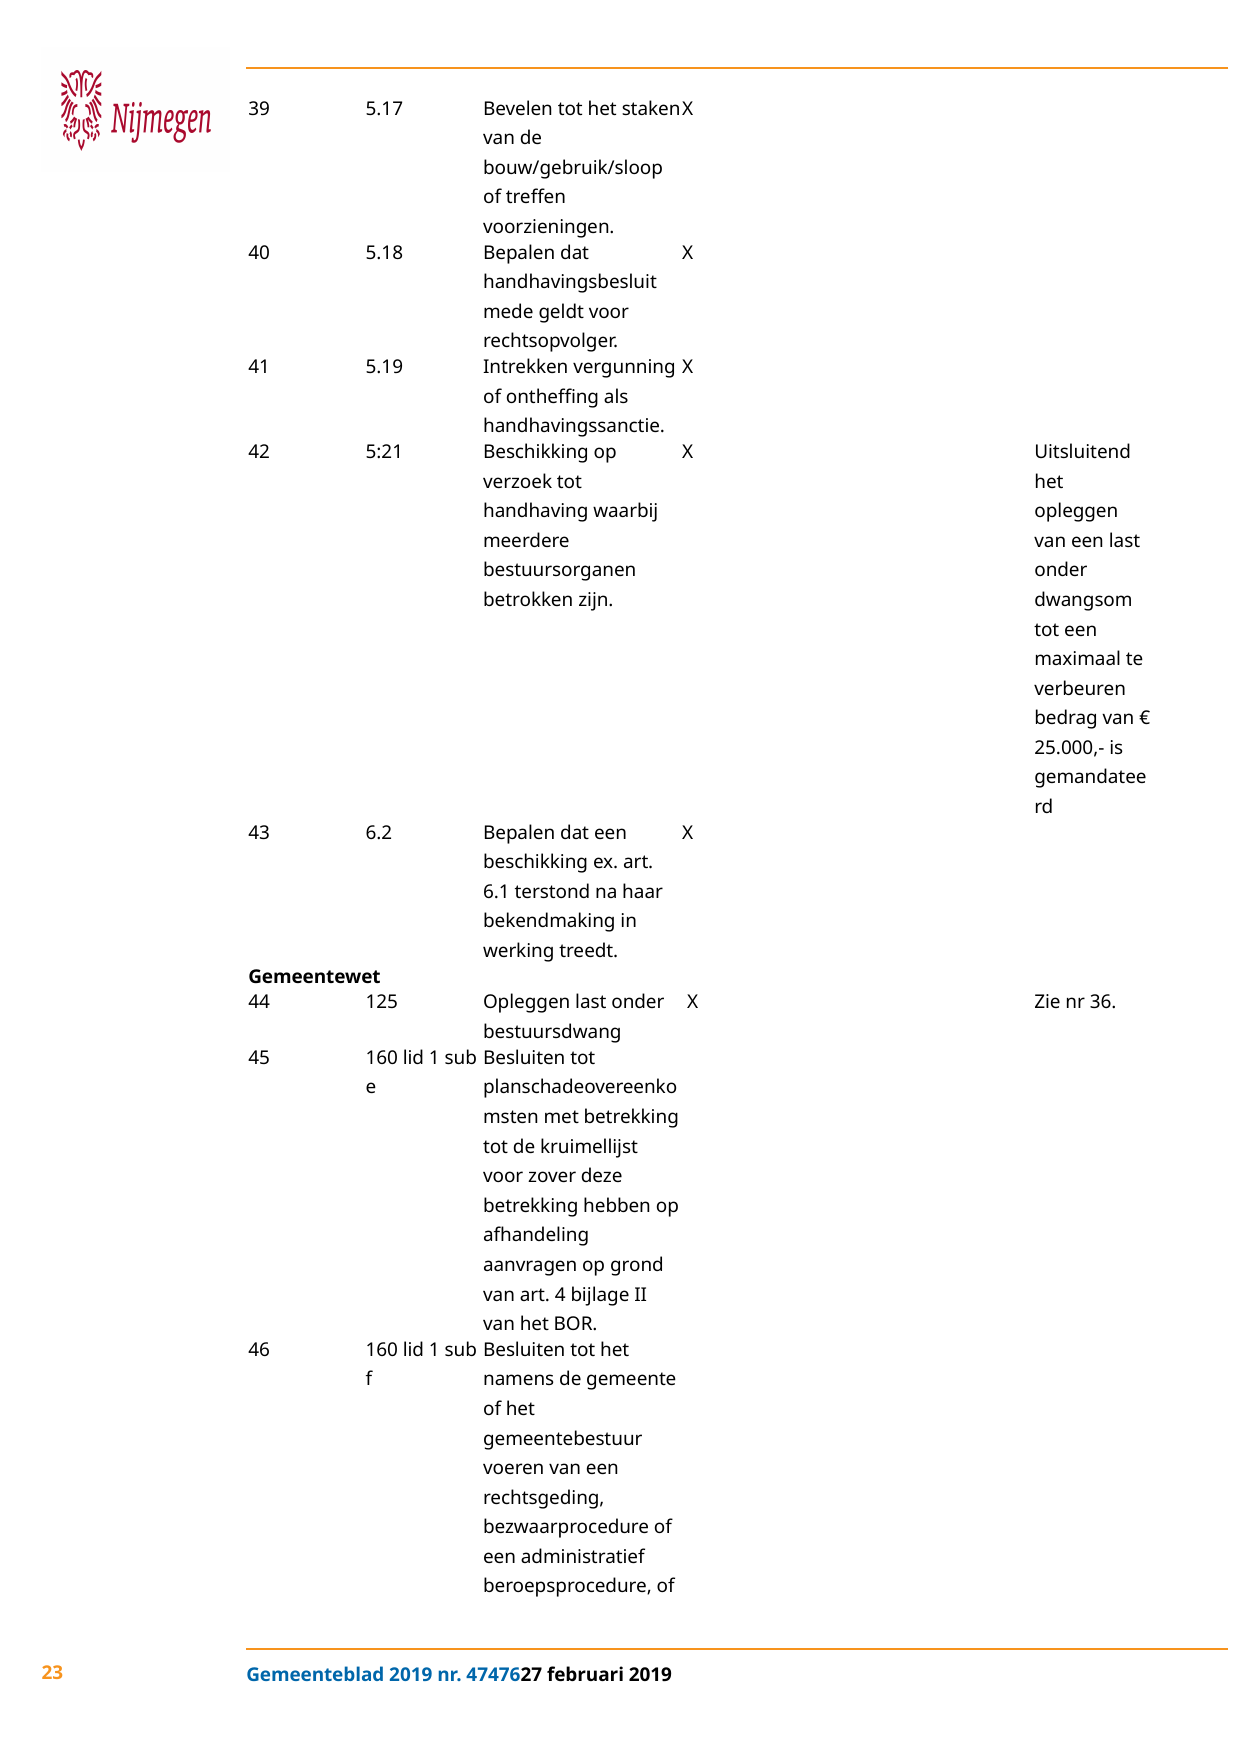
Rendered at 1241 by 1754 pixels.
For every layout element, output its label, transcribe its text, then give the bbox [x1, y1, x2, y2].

picture [41, 47, 231, 172]
table_cell [1034, 95, 1152, 239]
table_cell 5.19 [365, 353, 483, 438]
table_cell X [682, 239, 799, 353]
table_cell 39 [248, 95, 365, 239]
table_cell Beschikking op verzoek tot handhaving waarbij meerdere bestuursorganen betrokken zijn. [483, 438, 682, 819]
table_cell 46 [248, 1336, 365, 1598]
table_cell X [682, 95, 799, 239]
table_cell Gemeentewet [248, 963, 1152, 989]
table_cell [1034, 819, 1152, 963]
table_cell 44 [248, 989, 365, 1044]
table_cell Zie nr 36. [1034, 989, 1152, 1044]
table_cell [799, 819, 1034, 963]
table_cell 125 [365, 989, 483, 1044]
table_cell X [682, 438, 799, 819]
table_cell 5.18 [365, 239, 483, 353]
table_cell 43 [248, 819, 365, 963]
table_cell X [682, 353, 799, 438]
table_cell Besluiten tot planschadeovereenkomsten met betrekking tot de kruimellijst voor zover deze betrekking hebben op afhandeling aanvragen op grond van art. 4 bijlage II van het BOR. [483, 1044, 682, 1336]
table_cell 42 [248, 438, 365, 819]
table_cell 45 [248, 1044, 365, 1336]
table_cell [799, 989, 1034, 1044]
table_cell Bepalen dat een beschikking ex. art. 6.1 terstond na haar bekendmaking in werking treedt. [483, 819, 682, 963]
table_cell Bevelen tot het staken van de bouw/gebruik/sloop of treffen voorzieningen. [483, 95, 682, 239]
table_cell X [682, 819, 799, 963]
table_cell [1034, 239, 1152, 353]
table_cell 40 [248, 239, 365, 353]
table_cell [799, 353, 1034, 438]
table_cell [1034, 1044, 1152, 1336]
table_cell Bepalen dat handhavingsbesluit mede geldt voor rechtsopvolger. [483, 239, 682, 353]
table_cell [799, 239, 1034, 353]
table_cell 5.17 [365, 95, 483, 239]
table_cell [799, 95, 1034, 239]
table_cell [1034, 353, 1152, 438]
table_cell [799, 438, 1034, 819]
table_cell 6.2 [365, 819, 483, 963]
table_cell Intrekken vergunning of ontheffing als handhavingssanctie. [483, 353, 682, 438]
table_cell [682, 1336, 799, 1598]
table_cell Opleggen last onder bestuursdwang [483, 989, 682, 1044]
table_cell Besluiten tot het namens de gemeente of het gemeentebestuur voeren van een rechtsgeding, bezwaarprocedure of een administratief beroepsprocedure, of [483, 1336, 682, 1598]
table_cell Uitsluitend het opleggen van een last onder dwangsom tot een maximaal te verbeuren bedrag van € 25.000,- is gemandateerd [1034, 438, 1152, 819]
table_cell [1034, 1336, 1152, 1598]
table_cell [682, 1044, 799, 1336]
table_cell X [682, 989, 799, 1044]
table_cell 5:21 [365, 438, 483, 819]
table_cell 160 lid 1 sub f [365, 1336, 483, 1598]
table_cell [799, 1336, 1034, 1598]
table_cell 160 lid 1 sub e [365, 1044, 483, 1336]
table_cell [799, 1044, 1034, 1336]
table_cell 41 [248, 353, 365, 438]
